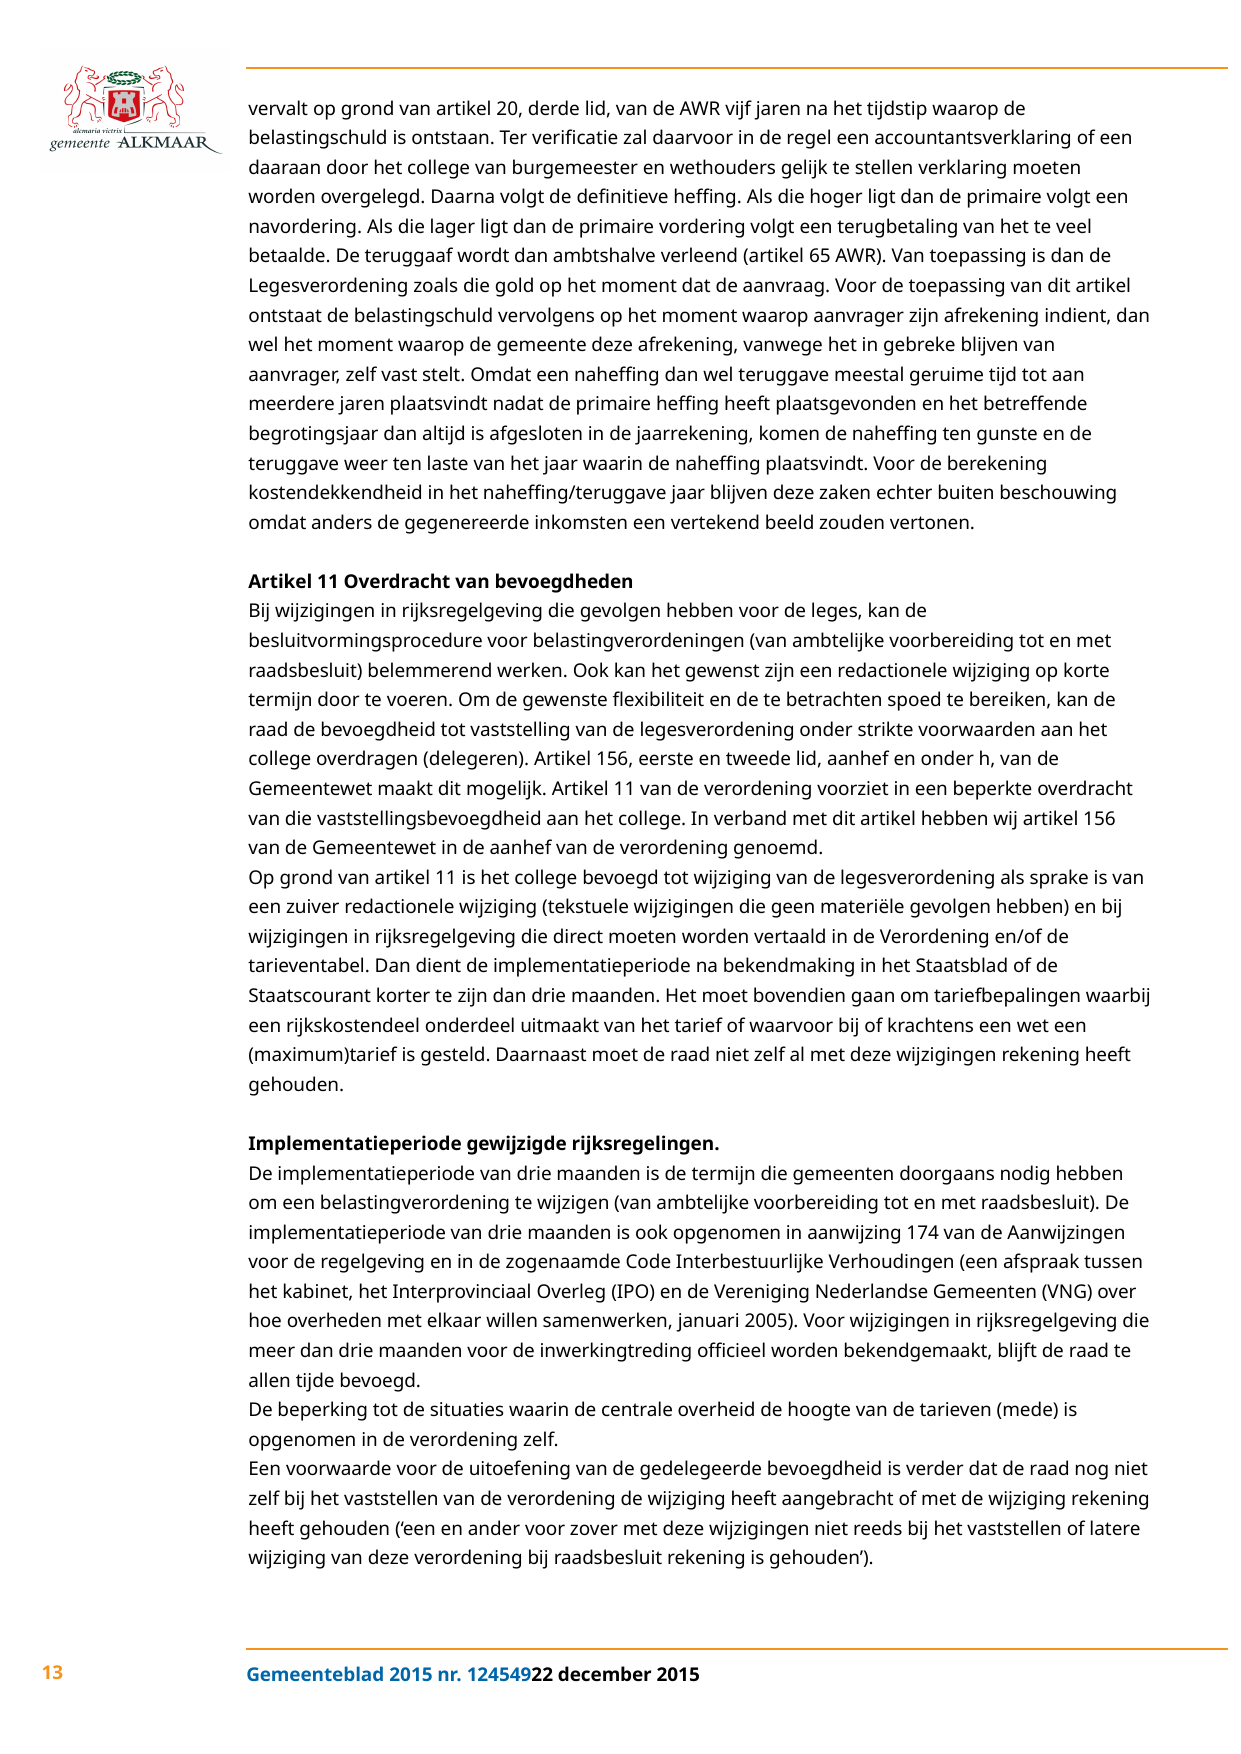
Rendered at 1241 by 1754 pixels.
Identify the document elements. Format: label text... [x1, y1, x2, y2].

text De beperking tot de situaties waarin de centrale overheid de hoogte van de tarieven (mede) is opgenomen in de verordening zelf. [248, 1396, 1152, 1452]
picture [41, 47, 231, 172]
text Artikel 11 Overdracht van bevoegdheden [248, 568, 1152, 594]
text Een voorwaarde voor de uitoefening van de gedelegeerde bevoegdheid is verder dat de raad nog niet zelf bij het vaststellen van de verordening de wijziging heeft aangebracht of met de wijziging rekening heeft gehouden (‘een en ander voor zover met deze wijzigingen niet reeds bij het vaststellen of latere wijziging van deze verordening bij raadsbesluit rekening is gehouden’). [248, 1456, 1152, 1570]
text Implementatieperiode gewijzigde rijksregelingen. [248, 1130, 1152, 1156]
text Bij wijzigingen in rijksregelgeving die gevolgen hebben voor de leges, kan de besluitvormingsprocedure voor belastingverordeningen (van ambtelijke voorbereiding tot en met raadsbesluit) belemmerend werken. Ook kan het gewenst zijn een redactionele wijziging op korte termijn door te voeren. Om de gewenste flexibiliteit en de te betrachten spoed te bereiken, kan de raad de bevoegdheid tot vaststelling van de legesverordening onder strikte voorwaarden aan het college overdragen (delegeren). Artikel 156, eerste en tweede lid, aanhef en onder h, van de Gemeentewet maakt dit mogelijk. Artikel 11 van de verordening voorziet in een beperkte overdracht van die vaststellingsbevoegdheid aan het college. In verband met dit artikel hebben wij artikel 156 van de Gemeentewet in de aanhef van de verordening genoemd. [248, 598, 1152, 860]
text Op grond van artikel 11 is het college bevoegd tot wijziging van de legesverordening als sprake is van een zuiver redactionele wijziging (tekstuele wijzigingen die geen materiële gevolgen hebben) en bij wijzigingen in rijksregelgeving die direct moeten worden vertaald in de Verordening en/of de tarieventabel. Dan dient de implementatieperiode na bekendmaking in het Staatsblad of de Staatscourant korter te zijn dan drie maanden. Het moet bovendien gaan om tariefbepalingen waarbij een rijkskostendeel onderdeel uitmaakt van het tarief of waarvoor bij of krachtens een wet een (maximum)tarief is gesteld. Daarnaast moet de raad niet zelf al met deze wijzigingen rekening heeft gehouden. [248, 864, 1152, 1097]
text vervalt op grond van artikel 20, derde lid, van de AWR vijf jaren na het tijdstip waarop de belastingschuld is ontstaan. Ter verificatie zal daarvoor in de regel een accountantsverklaring of een daaraan door het college van burgemeester en wethouders gelijk te stellen verklaring moeten worden overgelegd. Daarna volgt de definitieve heffing. Als die hoger ligt dan de primaire volgt een navordering. Als die lager ligt dan de primaire vordering volgt een terugbetaling van het te veel betaalde. De teruggaaf wordt dan ambtshalve verleend (artikel 65 AWR). Van toepassing is dan de Legesverordening zoals die gold op het moment dat de aanvraag. Voor de toepassing van dit artikel ontstaat de belastingschuld vervolgens op het moment waarop aanvrager zijn afrekening indient, dan wel het moment waarop de gemeente deze afrekening, vanwege het in gebreke blijven van aanvrager, zelf vast stelt. Omdat een naheffing dan wel teruggave meestal geruime tijd tot aan meerdere jaren plaatsvindt nadat de primaire heffing heeft plaatsgevonden en het betreffende begrotingsjaar dan altijd is afgesloten in de jaarrekening, komen de naheffing ten gunste en de teruggave weer ten laste van het jaar waarin de naheffing plaatsvindt. Voor de berekening kostendekkendheid in het naheffing/teruggave jaar blijven deze zaken echter buiten beschouwing omdat anders de gegenereerde inkomsten een vertekend beeld zouden vertonen. [248, 95, 1152, 535]
text De implementatieperiode van drie maanden is de termijn die gemeenten doorgaans nodig hebben om een belastingverordening te wijzigen (van ambtelijke voorbereiding tot en met raadsbesluit). De implementatieperiode van drie maanden is ook opgenomen in aanwijzing 174 van de Aanwijzingen voor de regelgeving en in de zogenaamde Code Interbestuurlijke Verhoudingen (een afspraak tussen het kabinet, het Interprovinciaal Overleg (IPO) en de Vereniging Nederlandse Gemeenten (VNG) over hoe overheden met elkaar willen samenwerken, januari 2005). Voor wijzigingen in rijksregelgeving die meer dan drie maanden voor de inwerkingtreding officieel worden bekendgemaakt, blijft de raad te allen tijde bevoegd. [248, 1160, 1152, 1393]
